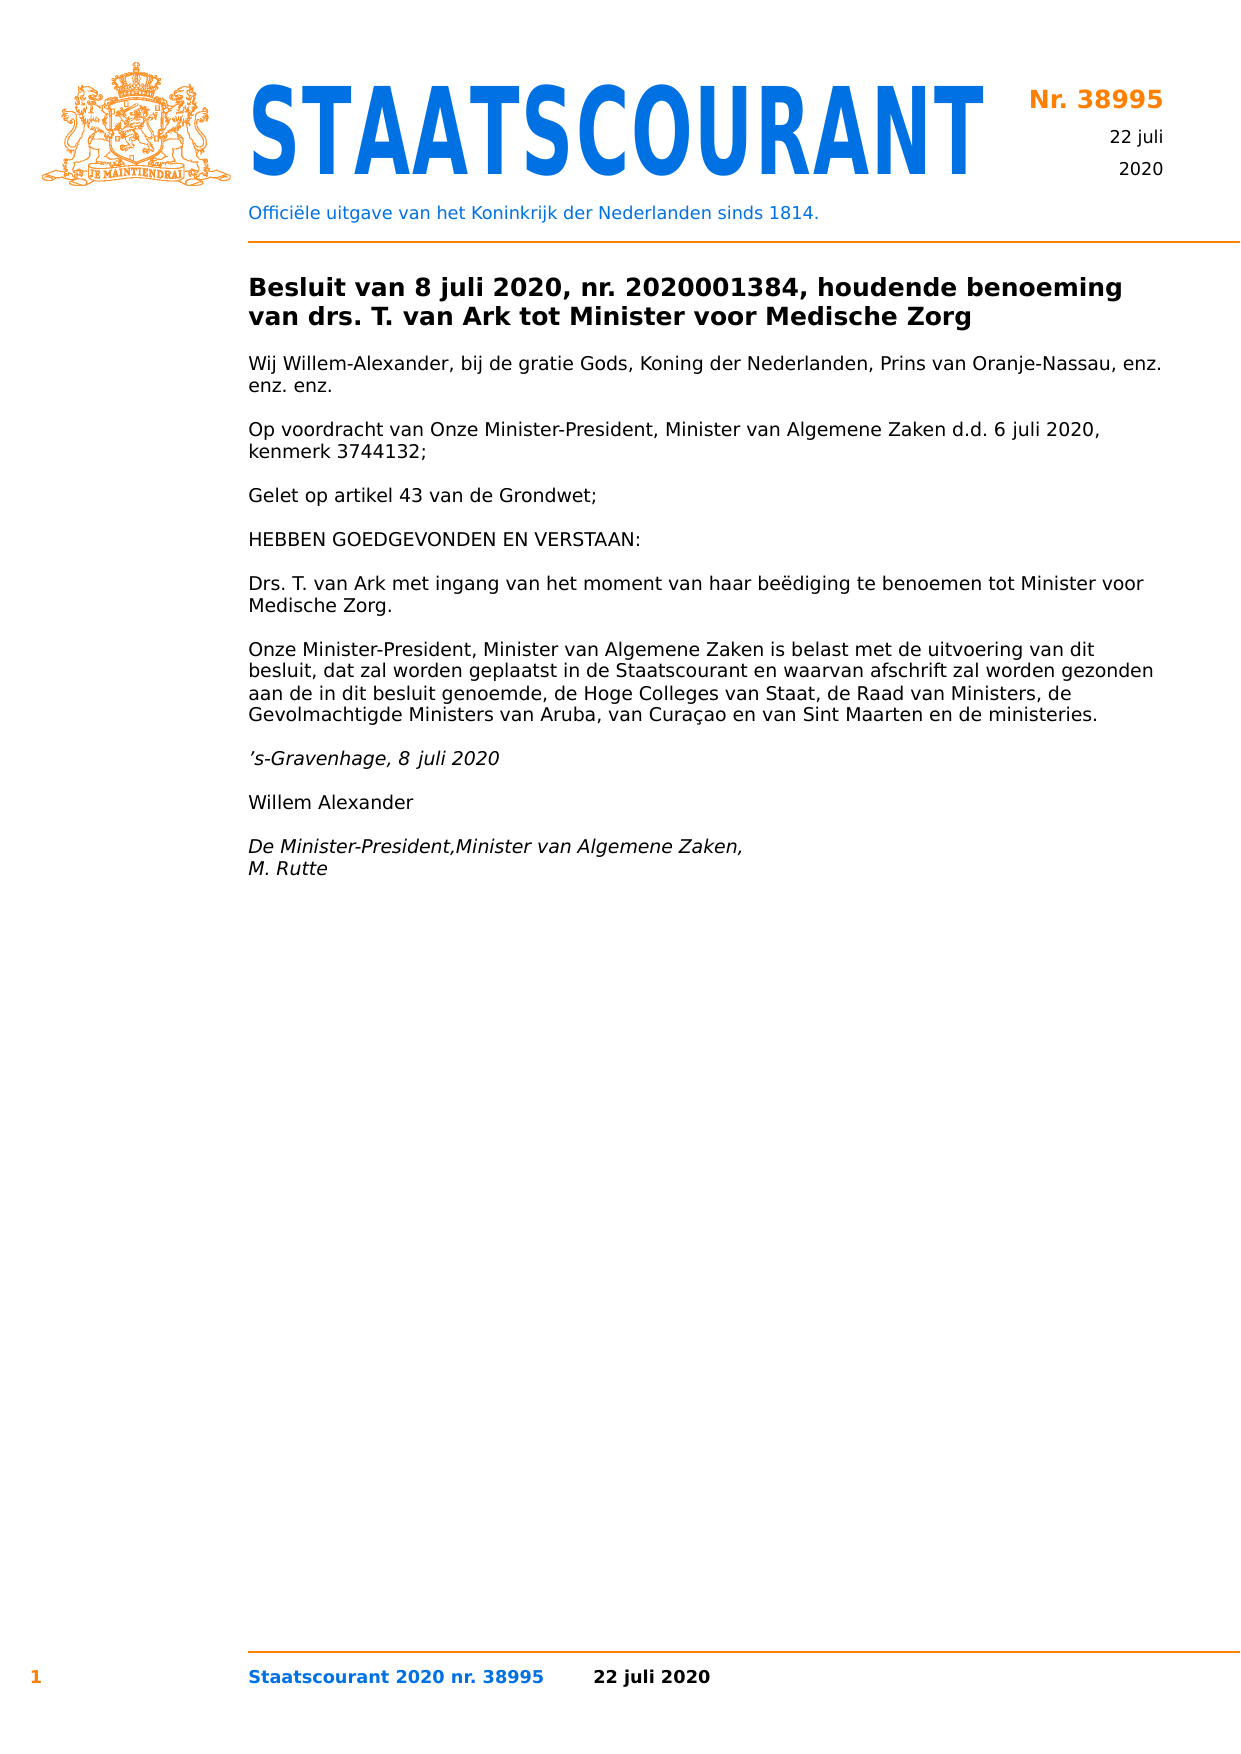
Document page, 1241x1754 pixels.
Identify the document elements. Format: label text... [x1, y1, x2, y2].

text Wij Willem-Alexander, bij de gratie Gods, Koning der Nederlanden, Prins van Oranje-Nassau, enz. enz. enz. [248, 353, 1163, 397]
text Op voordracht van Onze Minister-President, Minister van Algemene Zaken d.d. 6 juli 2020, kenmerk 3744132; [248, 419, 1163, 463]
table_cell 22 juli [998, 121, 1240, 153]
picture [41, 62, 231, 186]
table_header STAATSCOURANT [248, 62, 998, 203]
text Onze Minister-President, Minister van Algemene Zaken is belast met de uitvoering van dit besluit, dat zal worden geplaatst in de Staatscourant en waarvan afschrift zal worden gezonden aan de in dit besluit genoemde, de Hoge Colleges van Staat, de Raad van Ministers, de Gevolmachtigde Ministers van Aruba, van Curaçao en van Sint Maarten en de ministeries. [248, 638, 1163, 726]
table_header Nr. 38995 [998, 62, 1240, 121]
table_cell Officiële uitgave van het Koninkrijk der Nederlanden sinds 1814. [248, 203, 1240, 241]
text Drs. T. van Ark met ingang van het moment van haar beëdiging te benoemen tot Minister voor Medische Zorg. [248, 573, 1163, 617]
text Willem Alexander [248, 792, 1163, 814]
text ’s-Gravenhage, 8 juli 2020 [248, 748, 1163, 770]
text Gelet op artikel 43 van de Grondwet; [248, 485, 1163, 507]
table_header [25, 62, 248, 241]
text HEBBEN GOEDGEVONDEN EN VERSTAAN: [248, 529, 1163, 551]
table_cell 2020 [998, 153, 1240, 203]
subtitle Besluit van 8 juli 2020, nr. 2020001384, houdende benoeming van drs. T. van Ark tot Minister voor Medische Zorg [248, 273, 1163, 331]
text De Minister-President,Minister van Algemene Zaken, M. Rutte [248, 836, 1163, 880]
